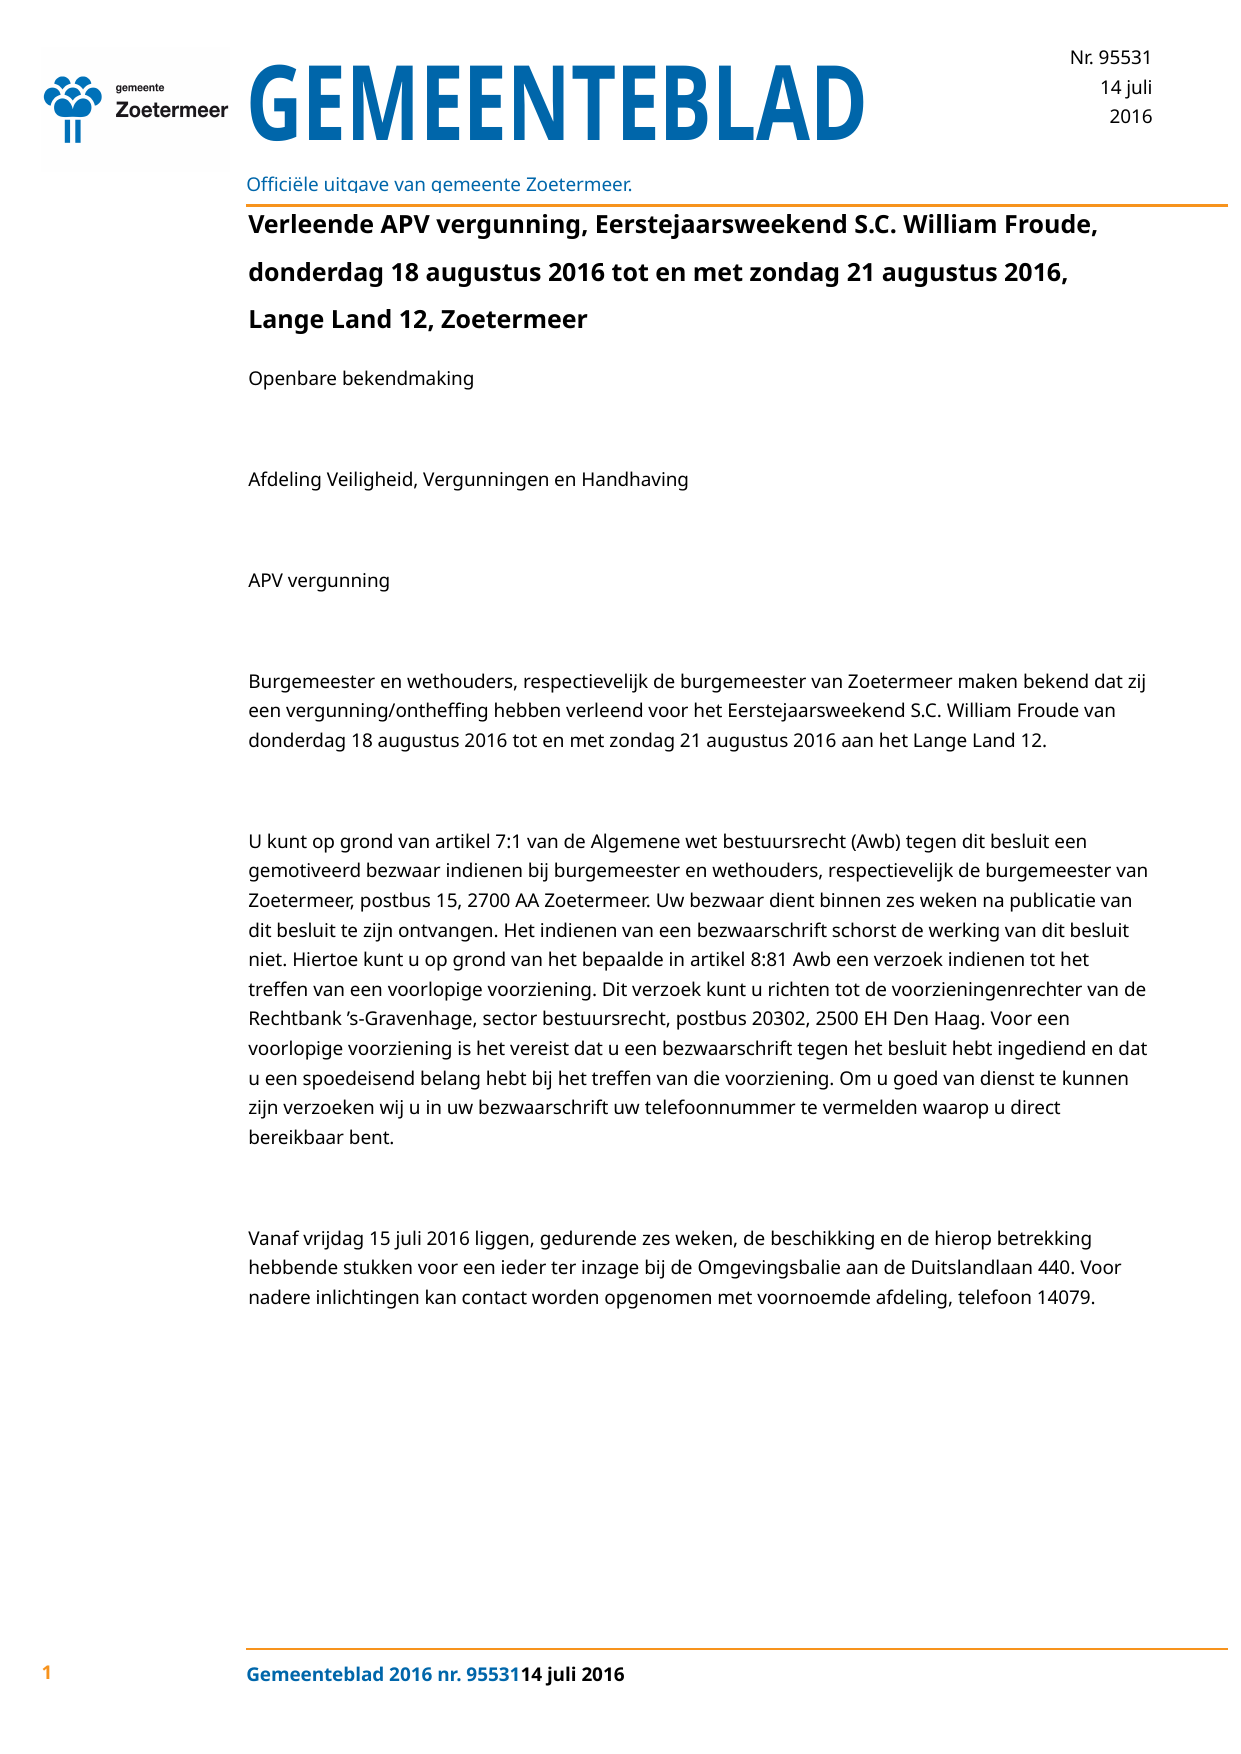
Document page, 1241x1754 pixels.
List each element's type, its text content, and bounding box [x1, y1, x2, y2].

text U kunt op grond van artikel 7:1 van de Algemene wet bestuursrecht (Awb) tegen dit besluit een gemotiveerd bezwaar indienen bij burgemeester en wethouders, respectievelijk de burgemeester van Zoetermeer, postbus 15, 2700 AA Zoetermeer. Uw bezwaar dient binnen zes weken na publicatie van dit besluit te zijn ontvangen. Het indienen van een bezwaarschrift schorst de werking van dit besluit niet. Hiertoe kunt u op grond van het bepaalde in artikel 8:81 Awb een verzoek indienen tot het treffen van een voorlopige voorziening. Dit verzoek kunt u richten tot de voorzieningenrechter van de Rechtbank ’s-Gravenhage, sector bestuursrecht, postbus 20302, 2500 EH Den Haag. Voor een voorlopige voorziening is het vereist dat u een bezwaarschrift tegen het besluit hebt ingediend en dat u een spoedeisend belang hebt bij het treffen van die voorziening. Om u goed van dienst te kunnen zijn verzoeken wij u in uw bezwaarschrift uw telefoonnummer te vermelden waarop u direct bereikbaar bent. [248, 828, 1152, 1149]
text Openbare bekendmaking [248, 366, 1152, 391]
text Vanaf vrijdag 15 juli 2016 liggen, gedurende zes weken, de beschikking en de hierop betrekking hebbende stukken voor een ieder ter inzage bij de Omgevingsbalie aan de Duitslandlaan 440. Voor nadere inlichtingen kan contact worden opgenomen met voornoemde afdeling, telefoon 14079. [248, 1225, 1152, 1309]
text Burgemeester en wethouders, respectievelijk de burgemeester van Zoetermeer maken bekend dat zij een vergunning/ontheffing hebben verleend voor het Eerstejaarsweekend S.C. William Froude van donderdag 18 augustus 2016 tot en met zondag 21 augustus 2016 aan het Lange Land 12. [248, 668, 1152, 753]
text Verleende APV vergunning, Eerstejaarsweekend S.C. William Froude, donderdag 18 augustus 2016 tot en met zondag 21 augustus 2016, Lange Land 12, Zoetermeer [248, 207, 1152, 336]
picture [41, 47, 231, 172]
text APV vergunning [248, 567, 1152, 593]
text Afdeling Veiligheid, Vergunningen en Handhaving [248, 466, 1152, 492]
